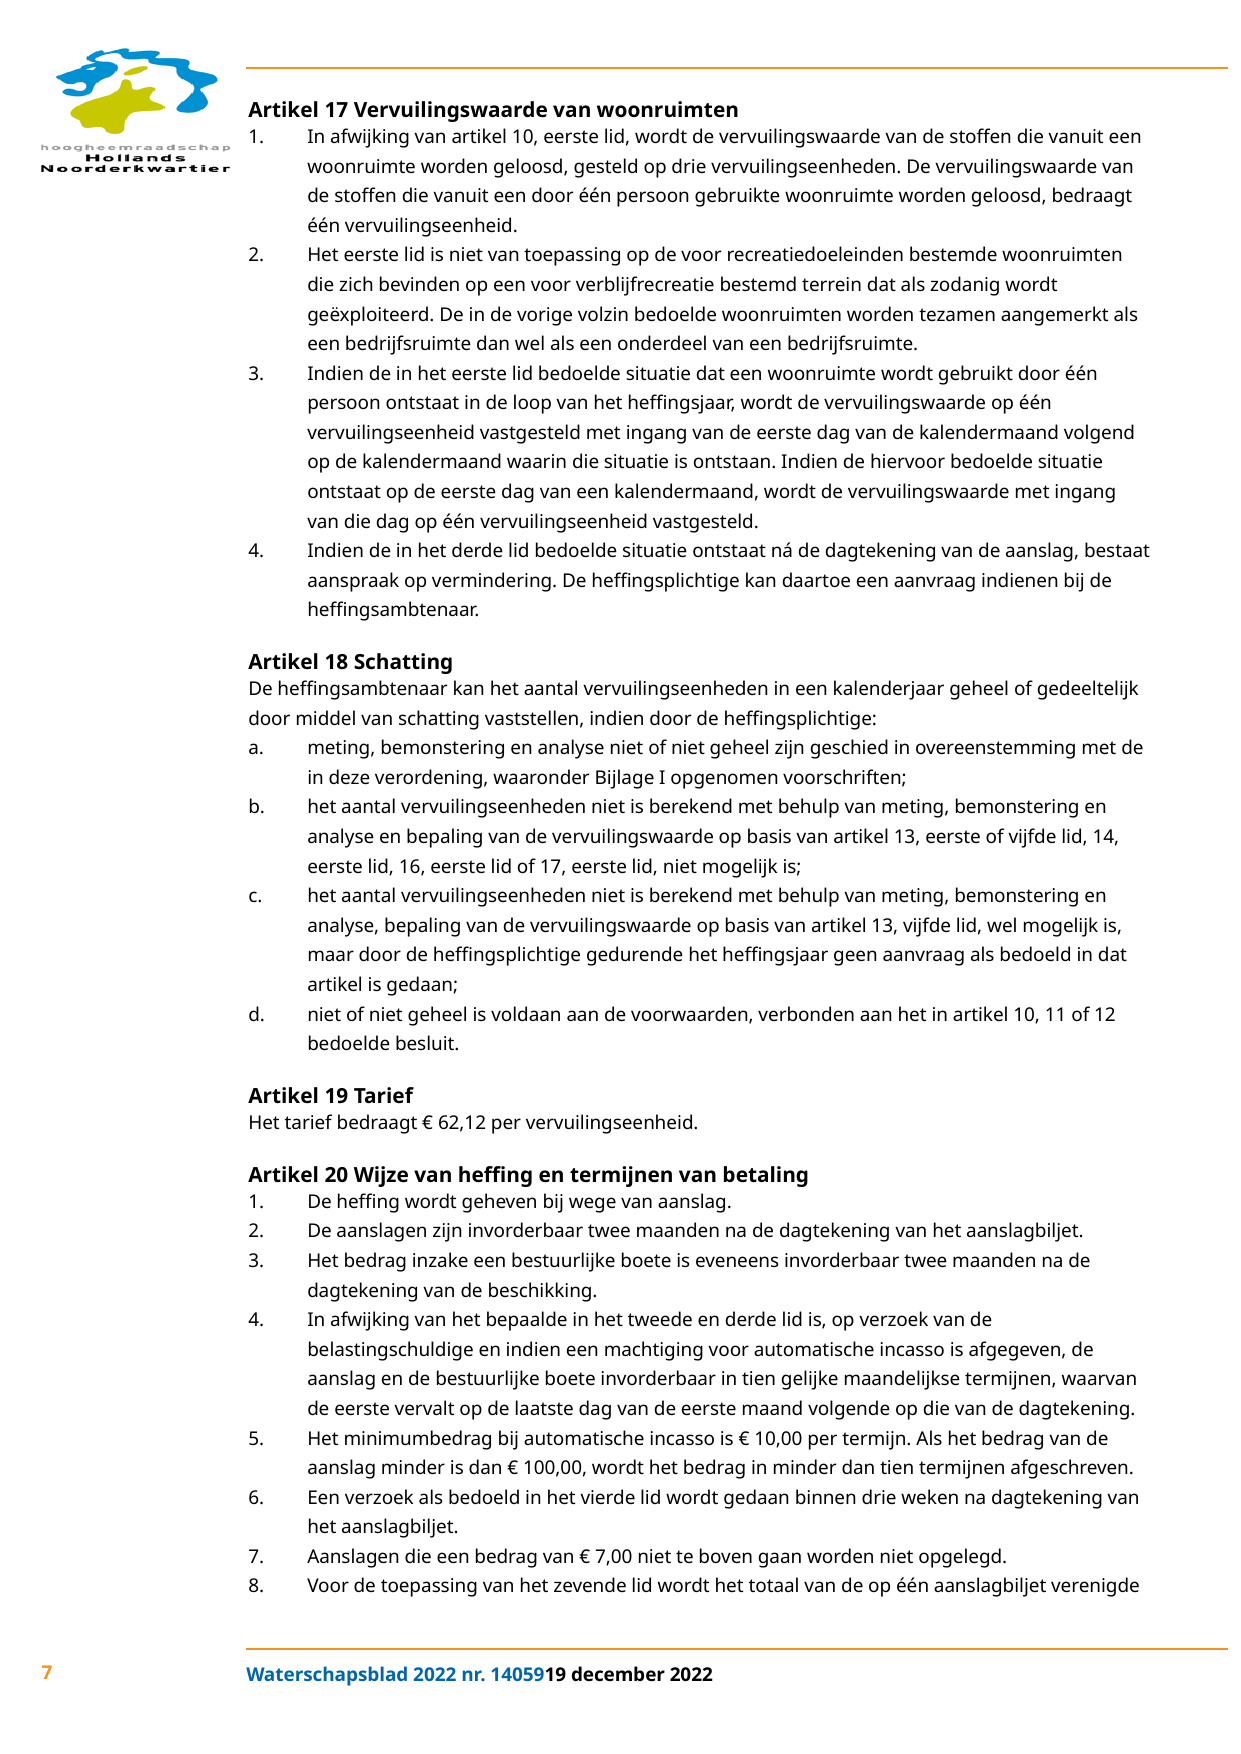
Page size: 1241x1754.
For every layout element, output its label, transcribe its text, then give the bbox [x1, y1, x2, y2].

list meting, bemonstering en analyse niet of niet geheel zijn geschied in overeenstemming met de in deze verordening, waaronder Bijlage I opgenomen voorschriften; [248, 734, 1152, 790]
text Artikel 17 Vervuilingswaarde van woonruimten [248, 95, 1152, 123]
list Voor de toepassing van het zevende lid wordt het totaal van de op één aanslagbiljet verenigde [248, 1573, 1152, 1598]
list De heffing wordt geheven bij wege van aanslag. [248, 1188, 1152, 1214]
list Het bedrag inzake een bestuurlijke boete is eveneens invorderbaar twee maanden na de dagtekening van de beschikking. [248, 1247, 1152, 1303]
list Het minimumbedrag bij automatische incasso is € 10,00 per termijn. Als het bedrag van de aanslag minder is dan € 100,00, wordt het bedrag in minder dan tien termijnen afgeschreven. [248, 1425, 1152, 1480]
list niet of niet geheel is voldaan aan de voorwaarden, verbonden aan het in artikel 10, 11 of 12 bedoelde besluit. [248, 1001, 1152, 1056]
list het aantal vervuilingseenheden niet is berekend met behulp van meting, bemonstering en analyse en bepaling van de vervuilingswaarde op basis van artikel 13, eerste of vijfde lid, 14, eerste lid, 16, eerste lid of 17, eerste lid, niet mogelijk is; [248, 794, 1152, 879]
text Het tarief bedraagt € 62,12 per vervuilingseenheid. [248, 1109, 1152, 1135]
text Artikel 19 Tarief [248, 1081, 1152, 1109]
picture [41, 47, 231, 172]
list De aanslagen zijn invorderbaar twee maanden na de dagtekening van het aanslagbiljet. [248, 1218, 1152, 1243]
list Indien de in het derde lid bedoelde situatie ontstaat ná de dagtekening van de aanslag, bestaat aanspraak op vermindering. De heffingsplichtige kan daartoe een aanvraag indienen bij de heffingsambtenaar. [248, 537, 1152, 622]
list Het eerste lid is niet van toepassing op de voor recreatiedoeleinden bestemde woonruimten die zich bevinden op een voor verblijfrecreatie bestemd terrein dat als zodanig wordt geëxploiteerd. De in de vorige volzin bedoelde woonruimten worden tezamen aangemerkt als een bedrijfsruimte dan wel als een onderdeel van een bedrijfsruimte. [248, 242, 1152, 356]
list In afwijking van het bepaalde in het tweede en derde lid is, op verzoek van de belastingschuldige en indien een machtiging voor automatische incasso is afgegeven, de aanslag en de bestuurlijke boete invorderbaar in tien gelijke maandelijkse termijnen, waarvan de eerste vervalt op de laatste dag van de eerste maand volgende op die van de dagtekening. [248, 1306, 1152, 1421]
list In afwijking van artikel 10, eerste lid, wordt de vervuilingswaarde van de stoffen die vanuit een woonruimte worden geloosd, gesteld op drie vervuilingseenheden. De vervuilingswaarde van de stoffen die vanuit een door één persoon gebruikte woonruimte worden geloosd, bedraagt één vervuilingseenheid. [248, 123, 1152, 238]
list Indien de in het eerste lid bedoelde situatie dat een woonruimte wordt gebruikt door één persoon ontstaat in de loop van het heffingsjaar, wordt de vervuilingswaarde op één vervuilingseenheid vastgesteld met ingang van de eerste dag van de kalendermaand volgend op de kalendermaand waarin die situatie is ontstaan. Indien de hiervoor bedoelde situatie ontstaat op de eerste dag van een kalendermaand, wordt de vervuilingswaarde met ingang van die dag op één vervuilingseenheid vastgesteld. [248, 360, 1152, 533]
text De heffingsambtenaar kan het aantal vervuilingseenheden in een kalenderjaar geheel of gedeeltelijk door middel van schatting vaststellen, indien door de heffingsplichtige: [248, 675, 1152, 731]
list Aanslagen die een bedrag van € 7,00 niet te boven gaan worden niet opgelegd. [248, 1543, 1152, 1569]
list het aantal vervuilingseenheden niet is berekend met behulp van meting, bemonstering en analyse, bepaling van de vervuilingswaarde op basis van artikel 13, vijfde lid, wel mogelijk is, maar door de heffingsplichtige gedurende het heffingsjaar geen aanvraag als bedoeld in dat artikel is gedaan; [248, 882, 1152, 997]
text Artikel 20 Wijze van heffing en termijnen van betaling [248, 1160, 1152, 1188]
list Een verzoek als bedoeld in het vierde lid wordt gedaan binnen drie weken na dagtekening van het aanslagbiljet. [248, 1484, 1152, 1539]
text Artikel 18 Schatting [248, 647, 1152, 675]
